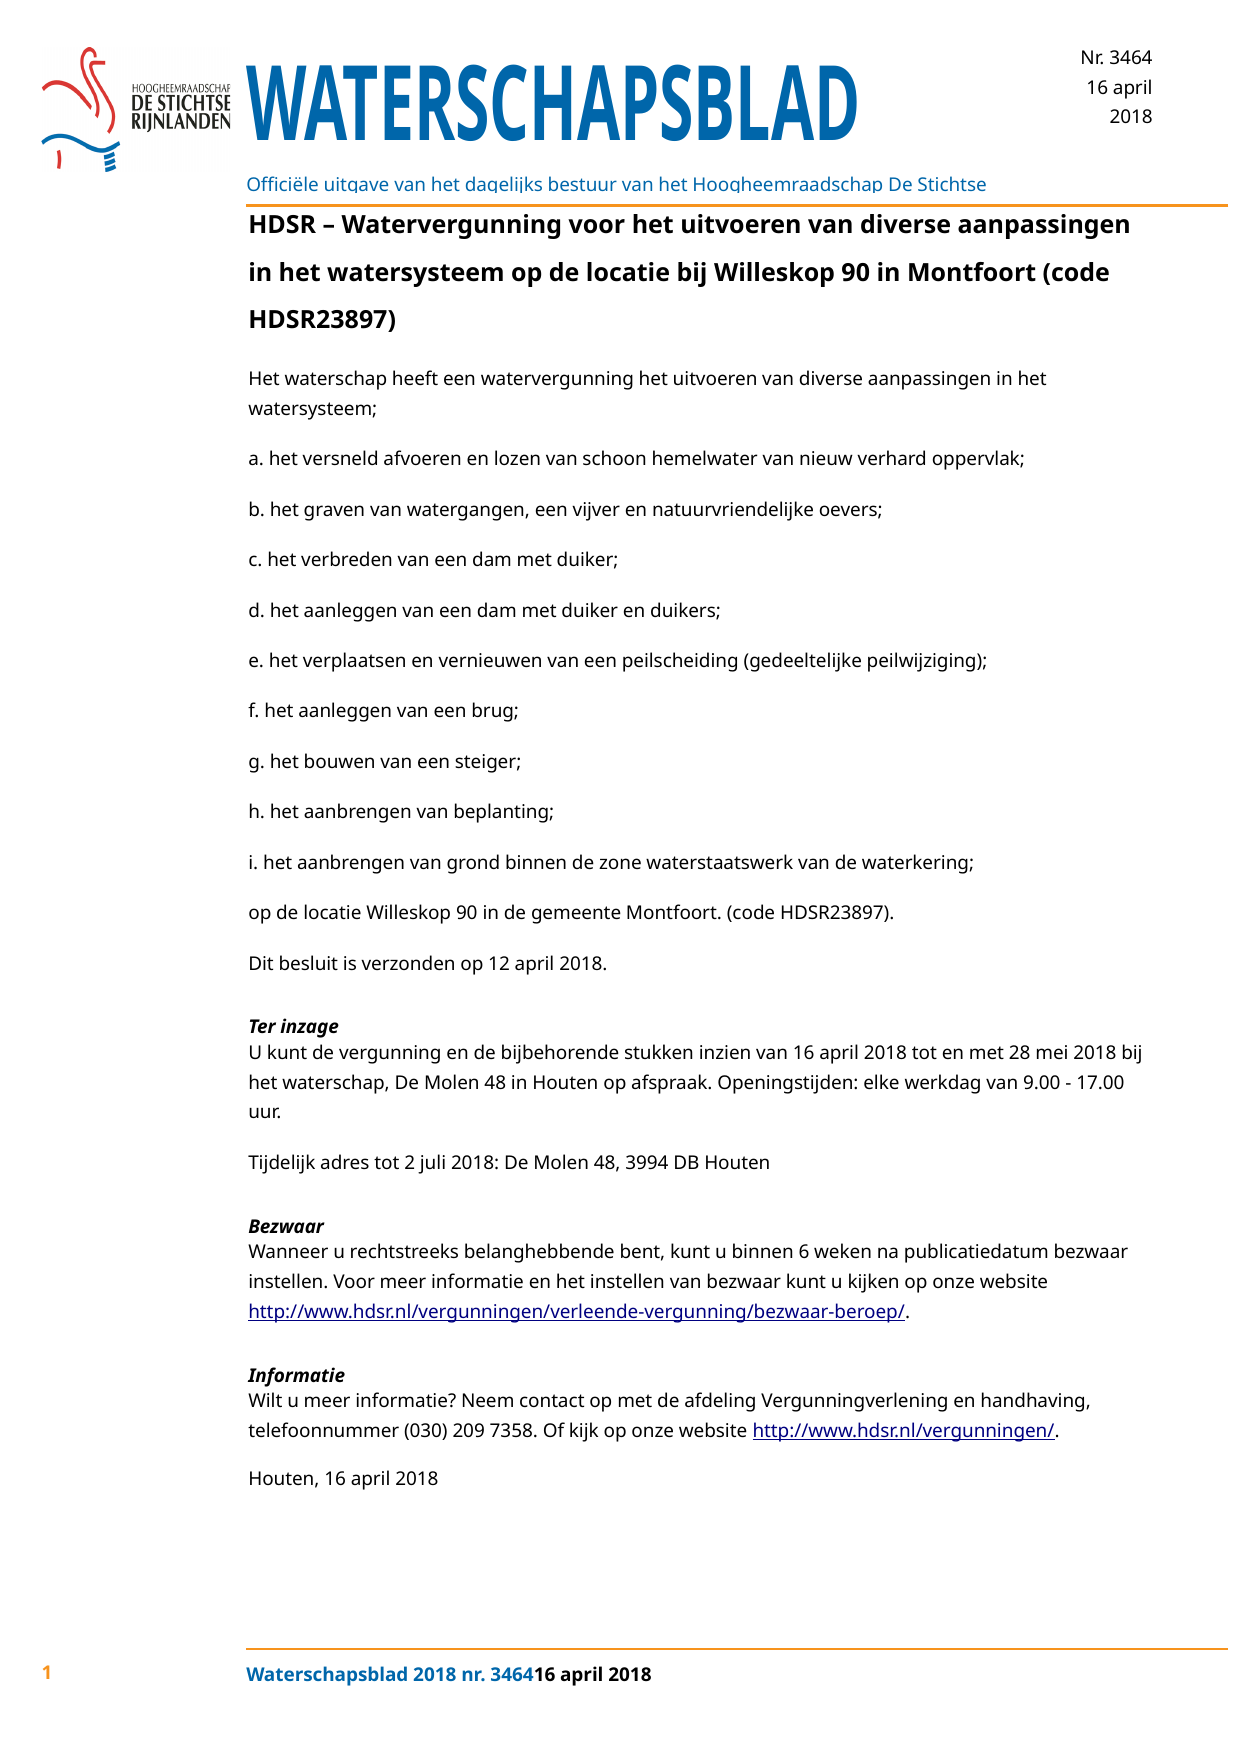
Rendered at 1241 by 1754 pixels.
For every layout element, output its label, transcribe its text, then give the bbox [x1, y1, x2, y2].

text h. het aanbrengen van beplanting; [248, 798, 1152, 824]
text f. het aanleggen van een brug; [248, 698, 1152, 723]
text Tijdelijk adres tot 2 juli 2018: De Molen 48, 3994 DB Houten [248, 1149, 1152, 1175]
text g. het bouwen van een steiger; [248, 748, 1152, 774]
text Wanneer u rechtstreeks belanghebbende bent, kunt u binnen 6 weken na publicatiedatum bezwaar instellen. Voor meer informatie en het instellen van bezwaar kunt u kijken op onze website http://www.hdsr.nl/vergunningen/verleende-vergunning/bezwaar-beroep/. [248, 1239, 1152, 1323]
text e. het verplaatsen en vernieuwen van een peilscheiding (gedeeltelijke peilwijziging); [248, 647, 1152, 673]
text c. het verbreden van een dam met duiker; [248, 546, 1152, 572]
text b. het graven van watergangen, een vijver en natuurvriendelijke oevers; [248, 496, 1152, 522]
text Houten, 16 april 2018 [248, 1465, 1152, 1491]
text i. het aanbrengen van grond binnen de zone waterstaatswerk van de waterkering; [248, 849, 1152, 874]
text Dit besluit is verzonden op 12 april 2018. [248, 950, 1152, 975]
text a. het versneld afvoeren en lozen van schoon hemelwater van nieuw verhard oppervlak; [248, 446, 1152, 471]
text Het waterschap heeft een watervergunning het uitvoeren van diverse aanpassingen in het watersysteem; [248, 366, 1152, 421]
text U kunt de vergunning en de bijbehorende stukken inzien van 16 april 2018 tot en met 28 mei 2018 bij het waterschap, De Molen 48 in Houten op afspraak. Openingstijden: elke werkdag van 9.00 - 17.00 uur. [248, 1039, 1152, 1124]
text op de locatie Willeskop 90 in de gemeente Montfoort. (code HDSR23897). [248, 899, 1152, 925]
text Wilt u meer informatie? Neem contact op met de afdeling Vergunningverlening en handhaving, telefoonnummer (030) 209 7358. Of kijk op onze website http://www.hdsr.nl/vergunningen/. [248, 1387, 1152, 1443]
text HDSR – Watervergunning voor het uitvoeren van diverse aanpassingen in het watersysteem op de locatie bij Willeskop 90 in Montfoort (code HDSR23897) [248, 207, 1152, 336]
picture [41, 47, 231, 172]
text Ter inzage [248, 1014, 1152, 1039]
text Informatie [248, 1362, 1152, 1387]
text d. het aanleggen van een dam met duiker en duikers; [248, 597, 1152, 622]
text Bezwaar [248, 1213, 1152, 1239]
